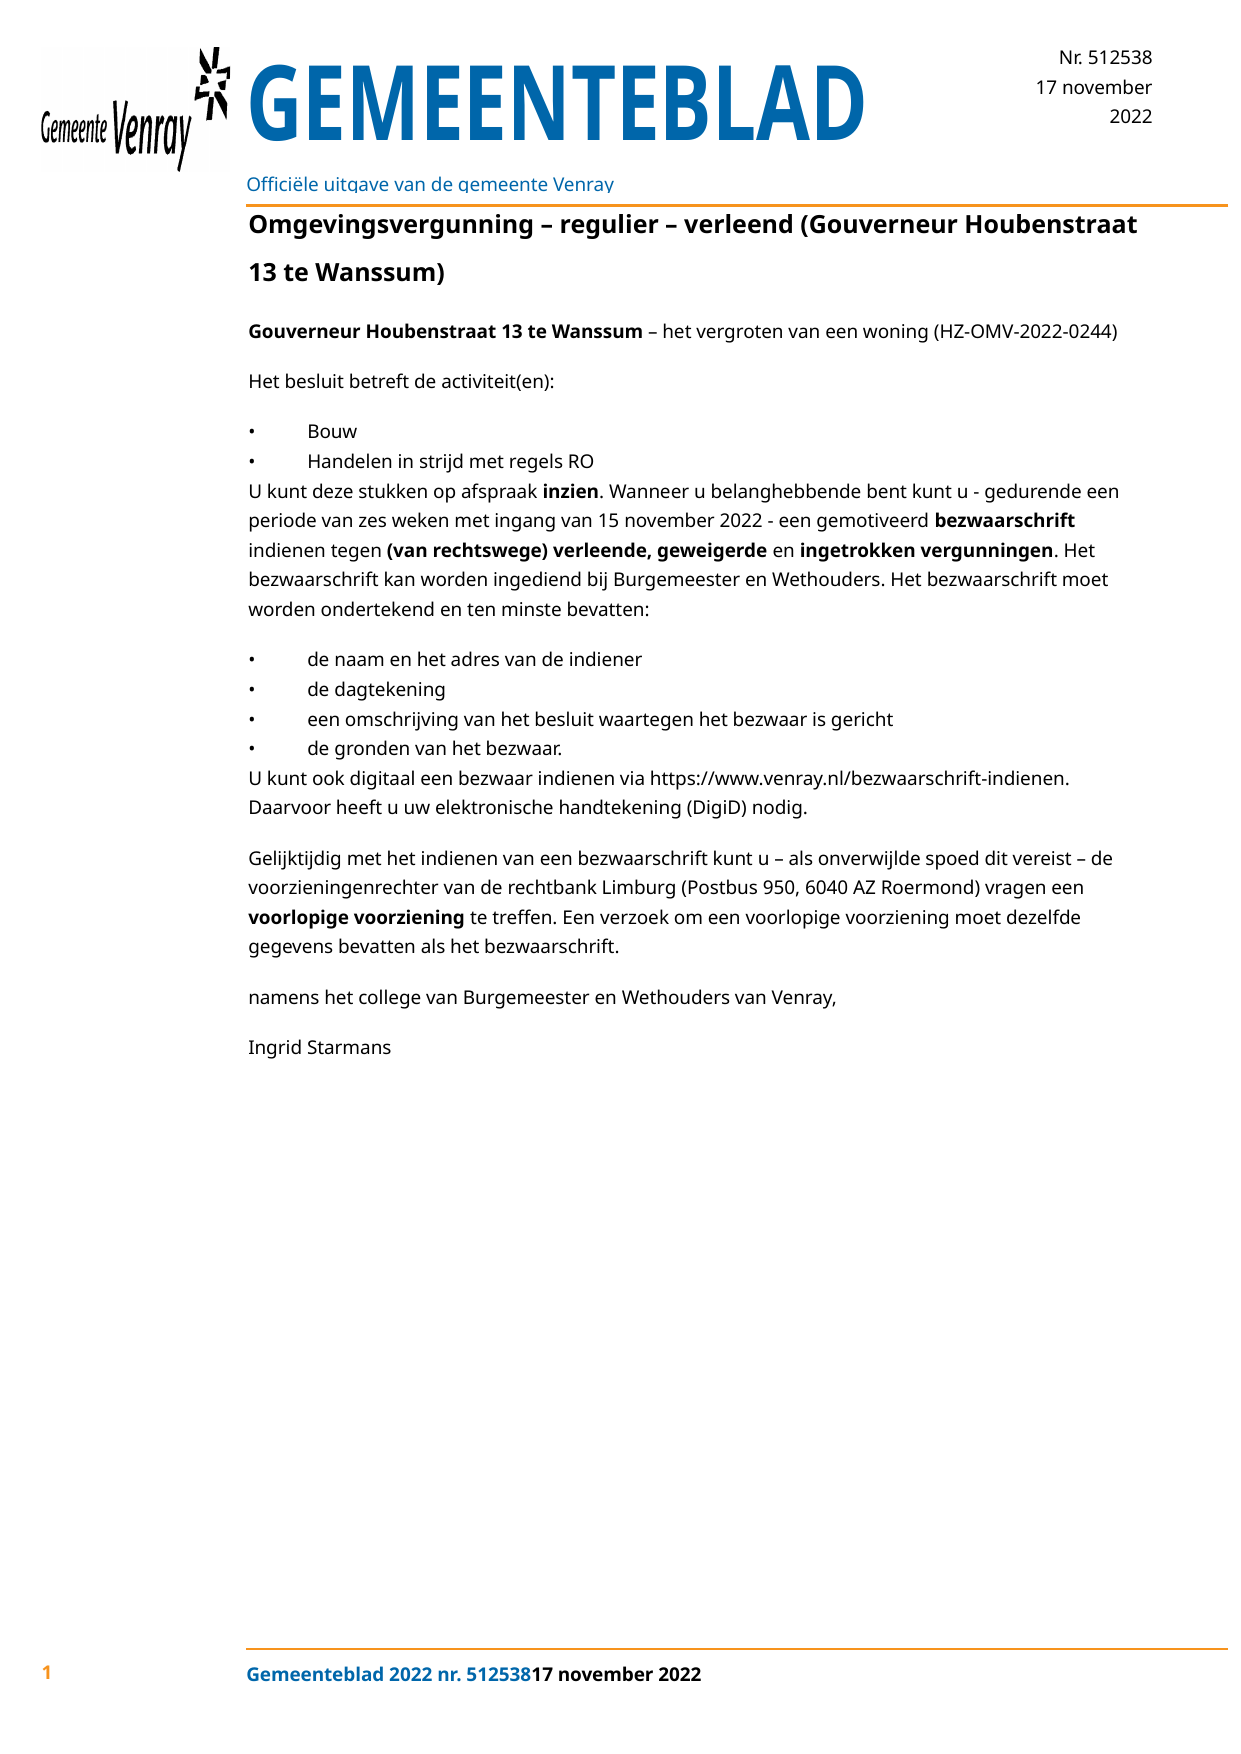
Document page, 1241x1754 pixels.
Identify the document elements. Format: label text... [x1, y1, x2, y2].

text Gelijktijdig met het indienen van een bezwaarschrift kunt u – als onverwijlde spoed dit vereist – de voorzieningenrechter van de rechtbank Limburg (Postbus 950, 6040 AZ Roermond) vragen een voorlopige voorziening te treffen. Een verzoek om een voorlopige voorziening moet dezelfde gegevens bevatten als het bezwaarschrift. [248, 845, 1152, 959]
text Ingrid Starmans [248, 1034, 1152, 1060]
text U kunt deze stukken op afspraak inzien. Wanneer u belanghebbende bent kunt u - gedurende een periode van zes weken met ingang van 15 november 2022 - een gemotiveerd bezwaarschrift indienen tegen (van rechtswege) verleende, geweigerde en ingetrokken vergunningen. Het bezwaarschrift kan worden ingediend bij Burgemeester en Wethouders. Het bezwaarschrift moet worden ondertekend en ten minste bevatten: [248, 478, 1152, 622]
list Bouw [248, 419, 1152, 444]
picture [41, 47, 231, 172]
list een omschrijving van het besluit waartegen het bezwaar is gericht [248, 706, 1152, 732]
list de gronden van het bezwaar. [248, 735, 1152, 761]
list de dagtekening [248, 676, 1152, 702]
text namens het college van Burgemeester en Wethouders van Venray, [248, 984, 1152, 1010]
text U kunt ook digitaal een bezwaar indienen via https://www.venray.nl/bezwaarschrift-indienen. Daarvoor heeft u uw elektronische handtekening (DigiD) nodig. [248, 765, 1152, 820]
list de naam en het adres van de indiener [248, 647, 1152, 672]
text Het besluit betreft de activiteit(en): [248, 368, 1152, 394]
text Omgevingsvergunning – regulier – verleend (Gouverneur Houbenstraat 13 te Wanssum) [248, 207, 1152, 288]
list Handelen in strijd met regels RO [248, 448, 1152, 474]
text Gouverneur Houbenstraat 13 te Wanssum – het vergroten van een woning (HZ-OMV-2022-0244) [248, 318, 1152, 344]
